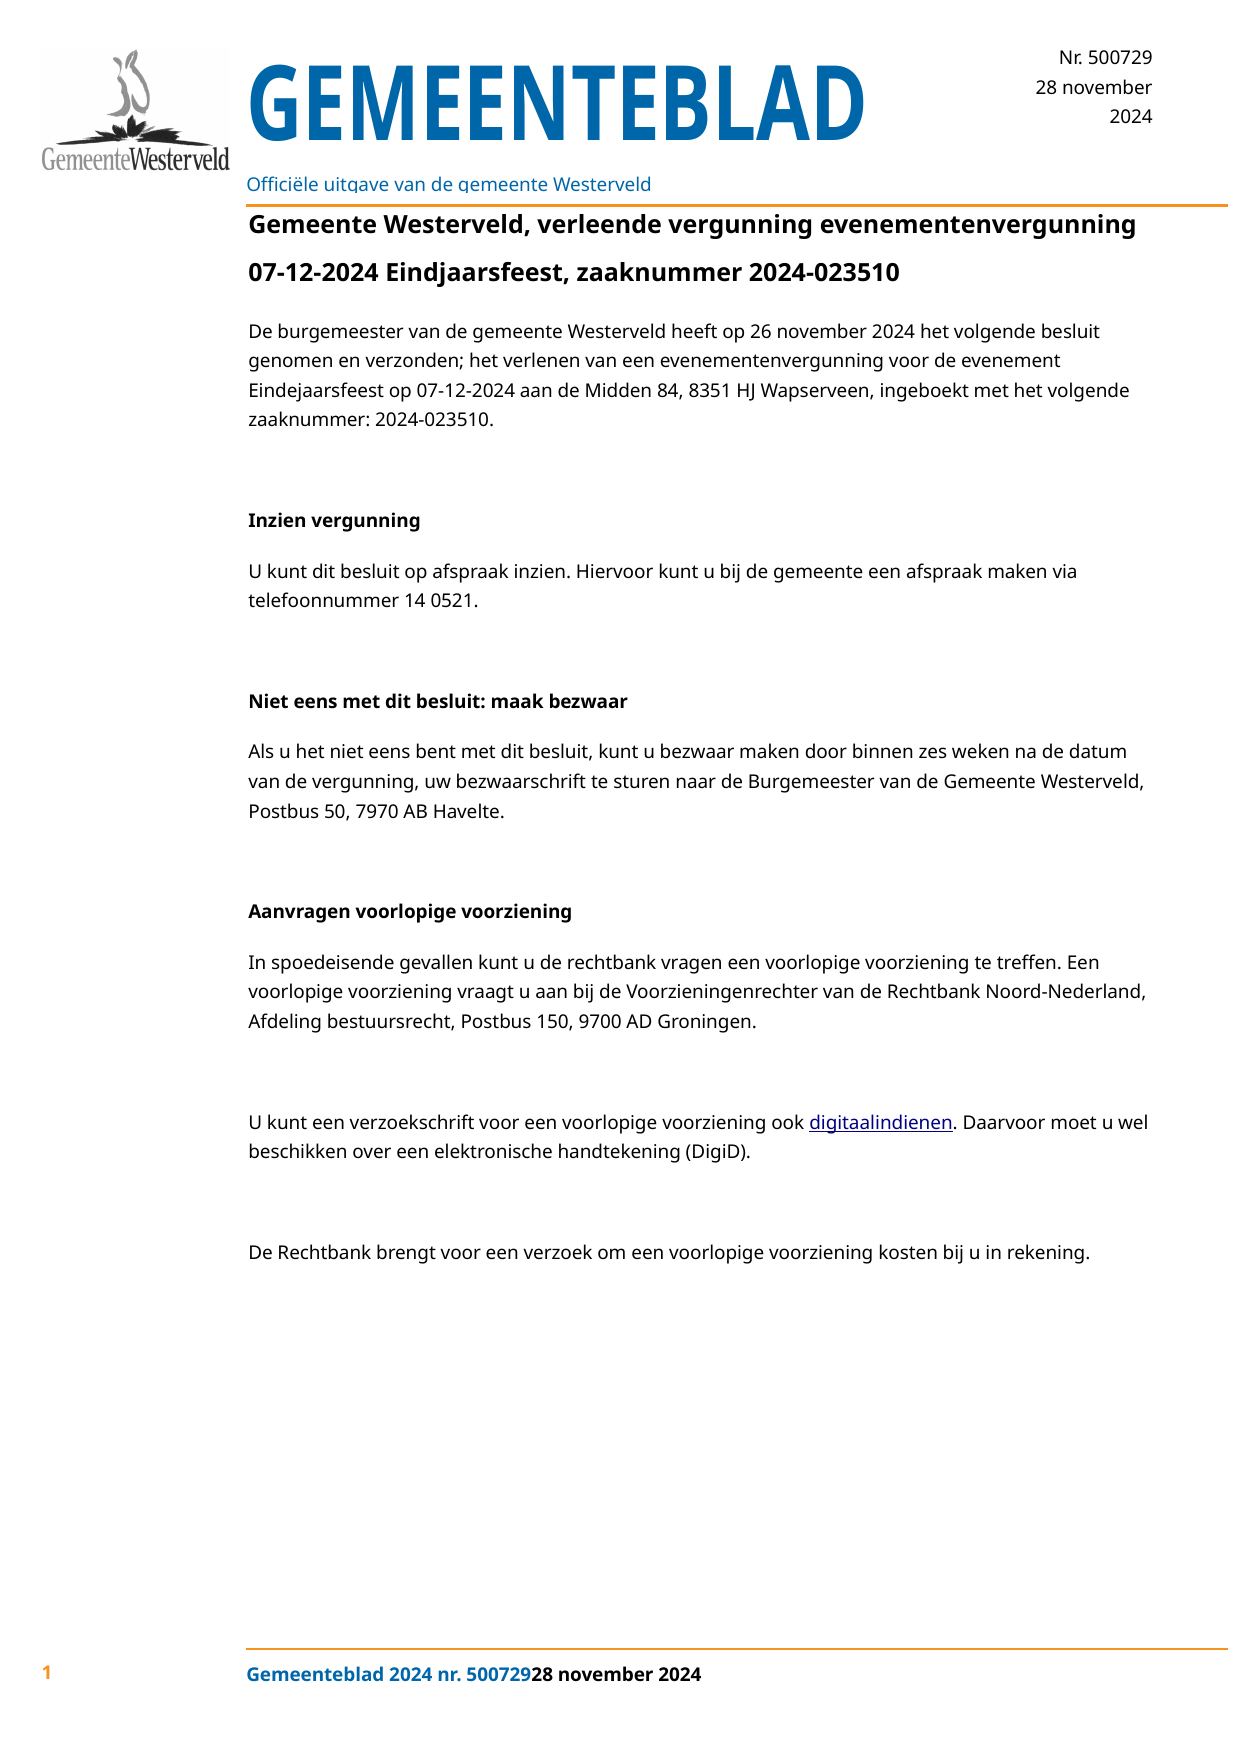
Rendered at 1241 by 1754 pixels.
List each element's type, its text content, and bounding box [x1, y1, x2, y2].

text Niet eens met dit besluit: maak bezwaar [248, 688, 1152, 714]
text In spoedeisende gevallen kunt u de rechtbank vragen een voorlopige voorziening te treffen. Een voorlopige voorziening vraagt u aan bij de Voorzieningenrechter van de Rechtbank Noord-Nederland, Afdeling bestuursrecht, Postbus 150, 9700 AD Groningen. [248, 949, 1152, 1034]
text Inzien vergunning [248, 507, 1152, 533]
text Gemeente Westerveld, verleende vergunning evenementenvergunning 07-12-2024 Eindjaarsfeest, zaaknummer 2024-023510 [248, 207, 1152, 288]
text U kunt dit besluit op afspraak inzien. Hiervoor kunt u bij de gemeente een afspraak maken via telefoonnummer 14 0521. [248, 558, 1152, 613]
text Als u het niet eens bent met dit besluit, kunt u bezwaar maken door binnen zes weken na de datum van de vergunning, uw bezwaarschrift te sturen naar de Burgemeester van de Gemeente Westerveld, Postbus 50, 7970 AB Havelte. [248, 739, 1152, 824]
text De burgemeester van de gemeente Westerveld heeft op 26 november 2024 het volgende besluit genomen en verzonden; het verlenen van een evenementenvergunning voor de evenement Eindejaarsfeest op 07-12-2024 aan de Midden 84, 8351 HJ Wapserveen, ingeboekt met het volgende zaaknummer: 2024-023510. [248, 318, 1152, 432]
picture [41, 47, 231, 172]
text Aanvragen voorlopige voorziening [248, 899, 1152, 924]
text De Rechtbank brengt voor een verzoek om een voorlopige voorziening kosten bij u in rekening. [248, 1239, 1152, 1265]
text U kunt een verzoekschrift voor een voorlopige voorziening ook digitaalindienen. Daarvoor moet u wel beschikken over een elektronische handtekening (DigiD). [248, 1109, 1152, 1164]
